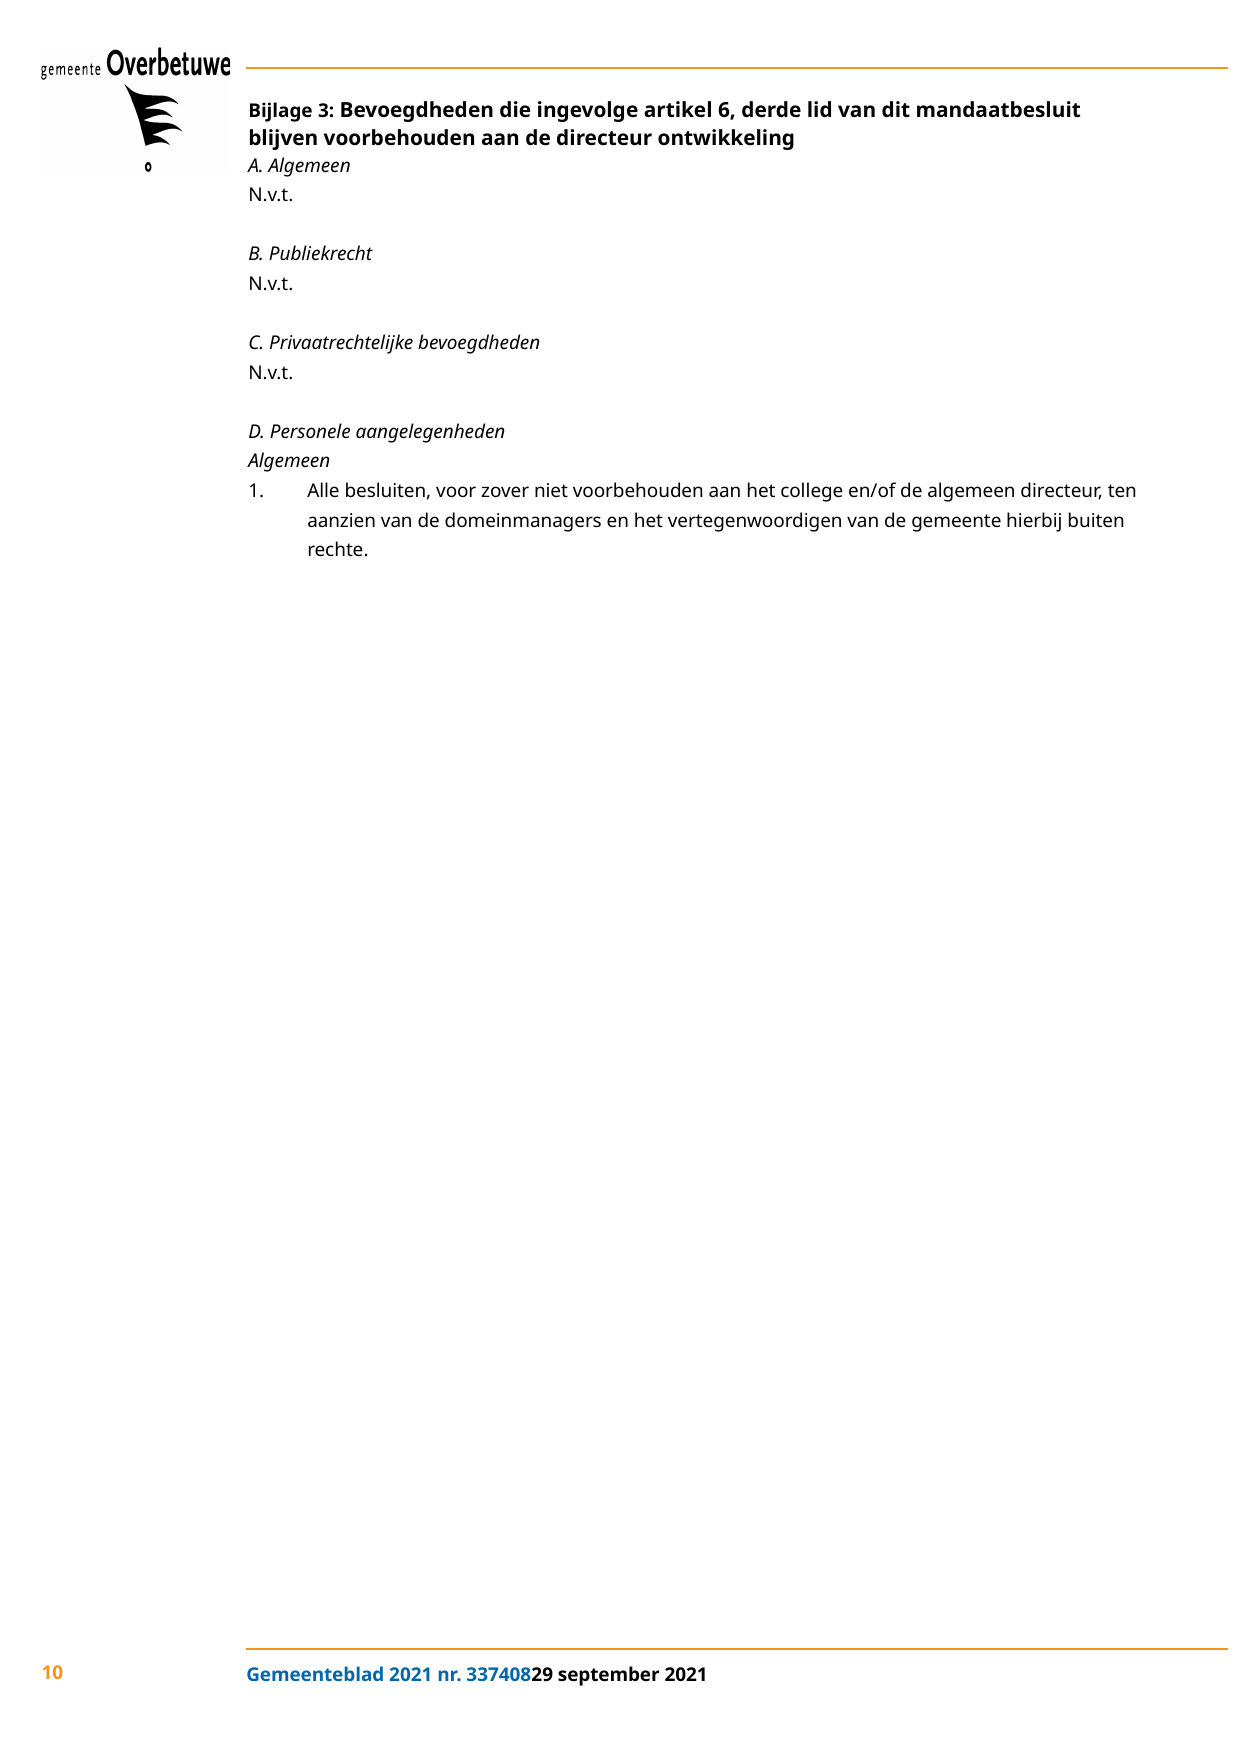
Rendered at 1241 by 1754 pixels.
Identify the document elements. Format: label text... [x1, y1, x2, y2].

text Algemeen [248, 448, 1152, 473]
text Bijlage 3: Bevoegdheden die ingevolge artikel 6, derde lid van dit mandaatbesluit blijven voorbehouden aan de directeur ontwikkeling [248, 95, 1152, 152]
picture [41, 47, 231, 172]
text N.v.t. [248, 359, 1152, 384]
text A. Algemeen [248, 152, 1152, 177]
text B. Publiekrecht [248, 241, 1152, 266]
text N.v.t. [248, 181, 1152, 207]
text D. Personele aangelegenheden [248, 418, 1152, 444]
text N.v.t. [248, 270, 1152, 296]
list Alle besluiten, voor zover niet voorbehouden aan het college en/of de algemeen directeur, ten aanzien van de domeinmanagers en het vertegenwoordigen van de gemeente hierbij buiten rechte. [248, 477, 1152, 562]
text C. Privaatrechtelijke bevoegdheden [248, 329, 1152, 355]
